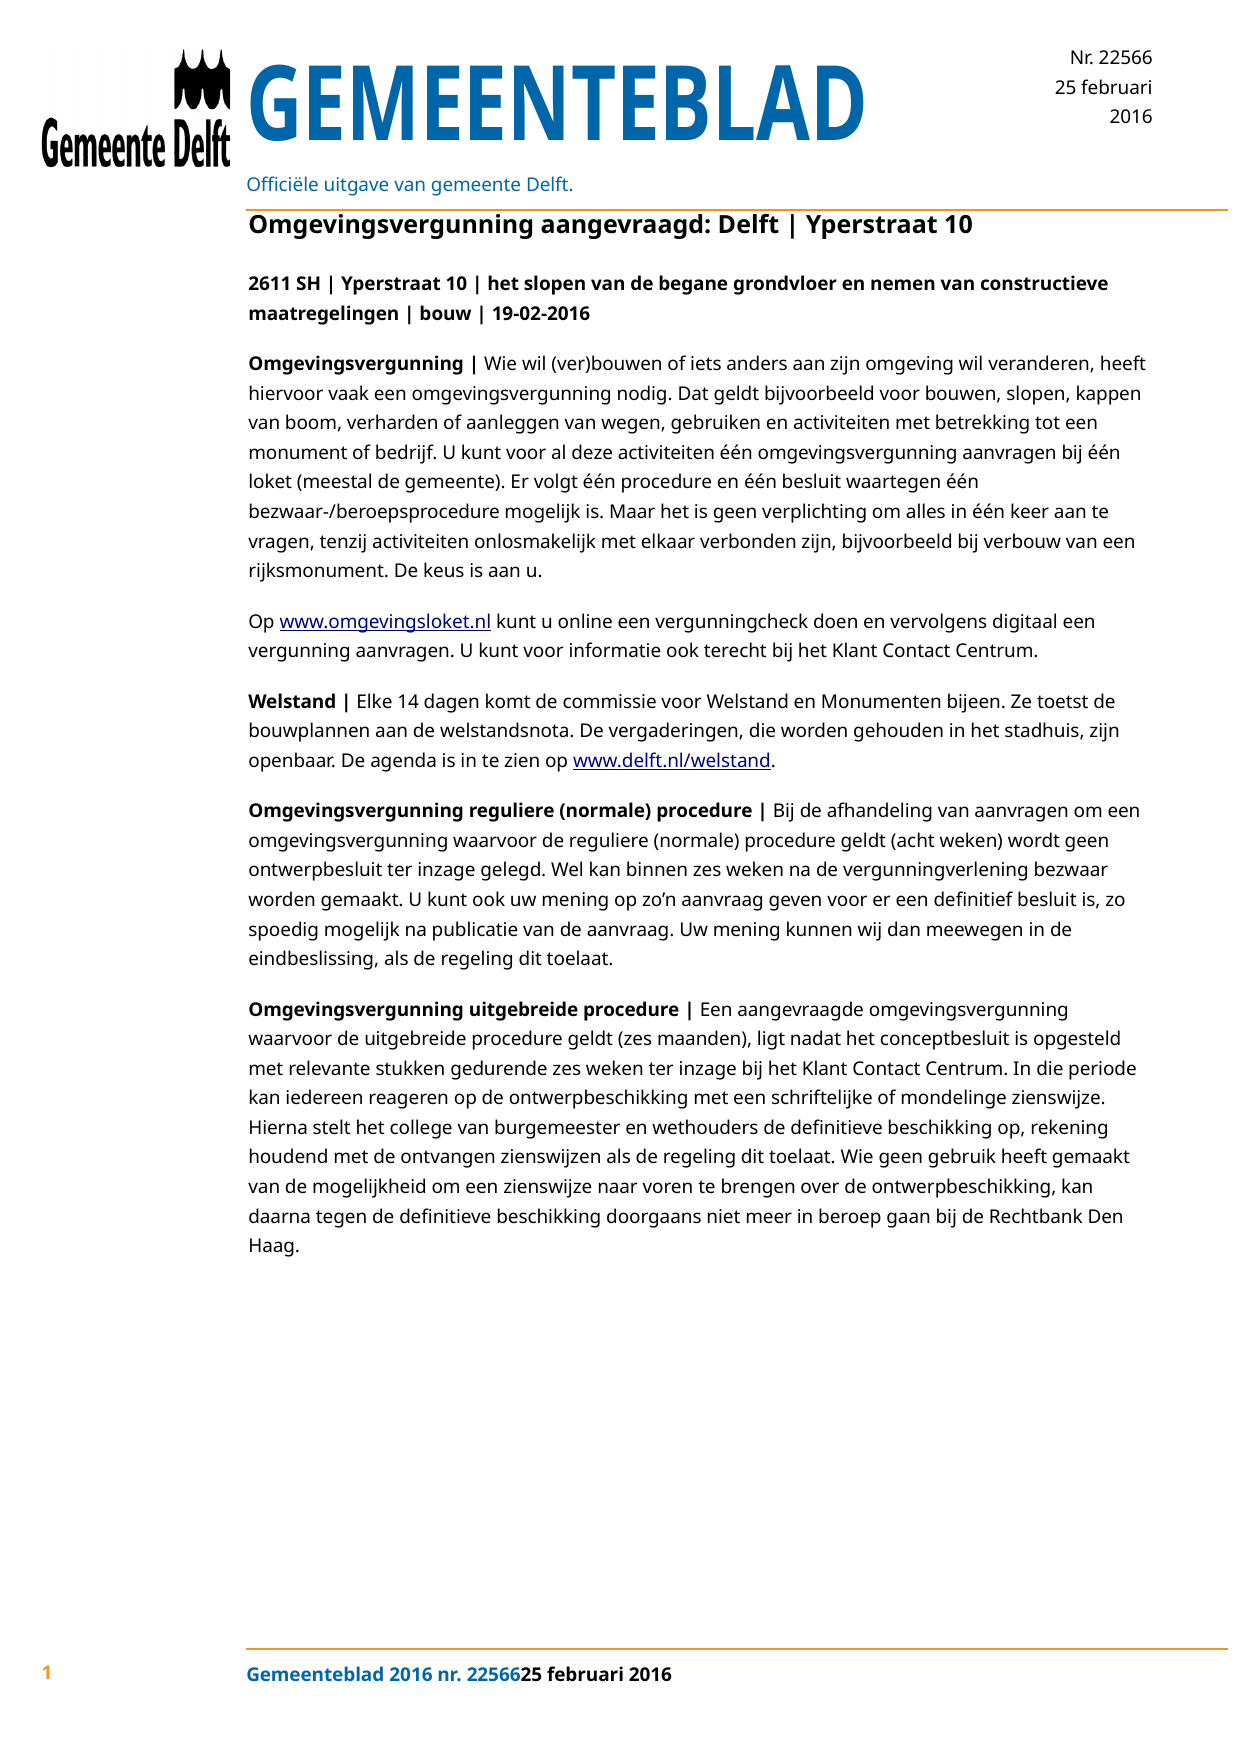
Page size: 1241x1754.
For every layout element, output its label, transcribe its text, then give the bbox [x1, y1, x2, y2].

text Op www.omgevingsloket.nl kunt u online een vergunningcheck doen en vervolgens digitaal een vergunning aanvragen. U kunt voor informatie ook terecht bij het Klant Contact Centrum. [248, 608, 1152, 663]
text Omgevingsvergunning uitgebreide procedure | Een aangevraagde omgevingsvergunning waarvoor de uitgebreide procedure geldt (zes maanden), ligt nadat het conceptbesluit is opgesteld met relevante stukken gedurende zes weken ter inzage bij het Klant Contact Centrum. In die periode kan iedereen reageren op de ontwerpbeschikking met een schriftelijke of mondelinge zienswijze. Hierna stelt het college van burgemeester en wethouders de definitieve beschikking op, rekening houdend met de ontvangen zienswijzen als de regeling dit toelaat. Wie geen gebruik heeft gemaakt van de mogelijkheid om een zienswijze naar voren te brengen over de ontwerpbeschikking, kan daarna tegen de definitieve beschikking doorgaans niet meer in beroep gaan bij de Rechtbank Den Haag. [248, 996, 1152, 1258]
text 2611 SH | Yperstraat 10 | het slopen van de begane grondvloer en nemen van constructieve maatregelingen | bouw | 19-02-2016 [248, 270, 1152, 326]
text Welstand | Elke 14 dagen komt de commissie voor Welstand en Monumenten bijeen. Ze toetst de bouwplannen aan de welstandsnota. De vergaderingen, die worden gehouden in het stadhuis, zijn openbaar. De agenda is in te zien op www.delft.nl/welstand. [248, 688, 1152, 773]
picture [41, 47, 231, 172]
text Omgevingsvergunning reguliere (normale) procedure | Bij de afhandeling van aanvragen om een omgevingsvergunning waarvoor de reguliere (normale) procedure geldt (acht weken) wordt geen ontwerpbesluit ter inzage gelegd. Wel kan binnen zes weken na de vergunningverlening bezwaar worden gemaakt. U kunt ook uw mening op zo’n aanvraag geven voor er een definitief besluit is, zo spoedig mogelijk na publicatie van de aanvraag. Uw mening kunnen wij dan meewegen in de eindbeslissing, als de regeling dit toelaat. [248, 797, 1152, 971]
text Omgevingsvergunning aangevraagd: Delft | Yperstraat 10 [248, 211, 1152, 241]
text Omgevingsvergunning | Wie wil (ver)bouwen of iets anders aan zijn omgeving wil veranderen, heeft hiervoor vaak een omgevingsvergunning nodig. Dat geldt bijvoorbeeld voor bouwen, slopen, kappen van boom, verharden of aanleggen van wegen, gebruiken en activiteiten met betrekking tot een monument of bedrijf. U kunt voor al deze activiteiten één omgevingsvergunning aanvragen bij één loket (meestal de gemeente). Er volgt één procedure en één besluit waartegen één bezwaar-/beroepsprocedure mogelijk is. Maar het is geen verplichting om alles in één keer aan te vragen, tenzij activiteiten onlosmakelijk met elkaar verbonden zijn, bijvoorbeeld bij verbouw van een rijksmonument. De keus is aan u. [248, 350, 1152, 583]
